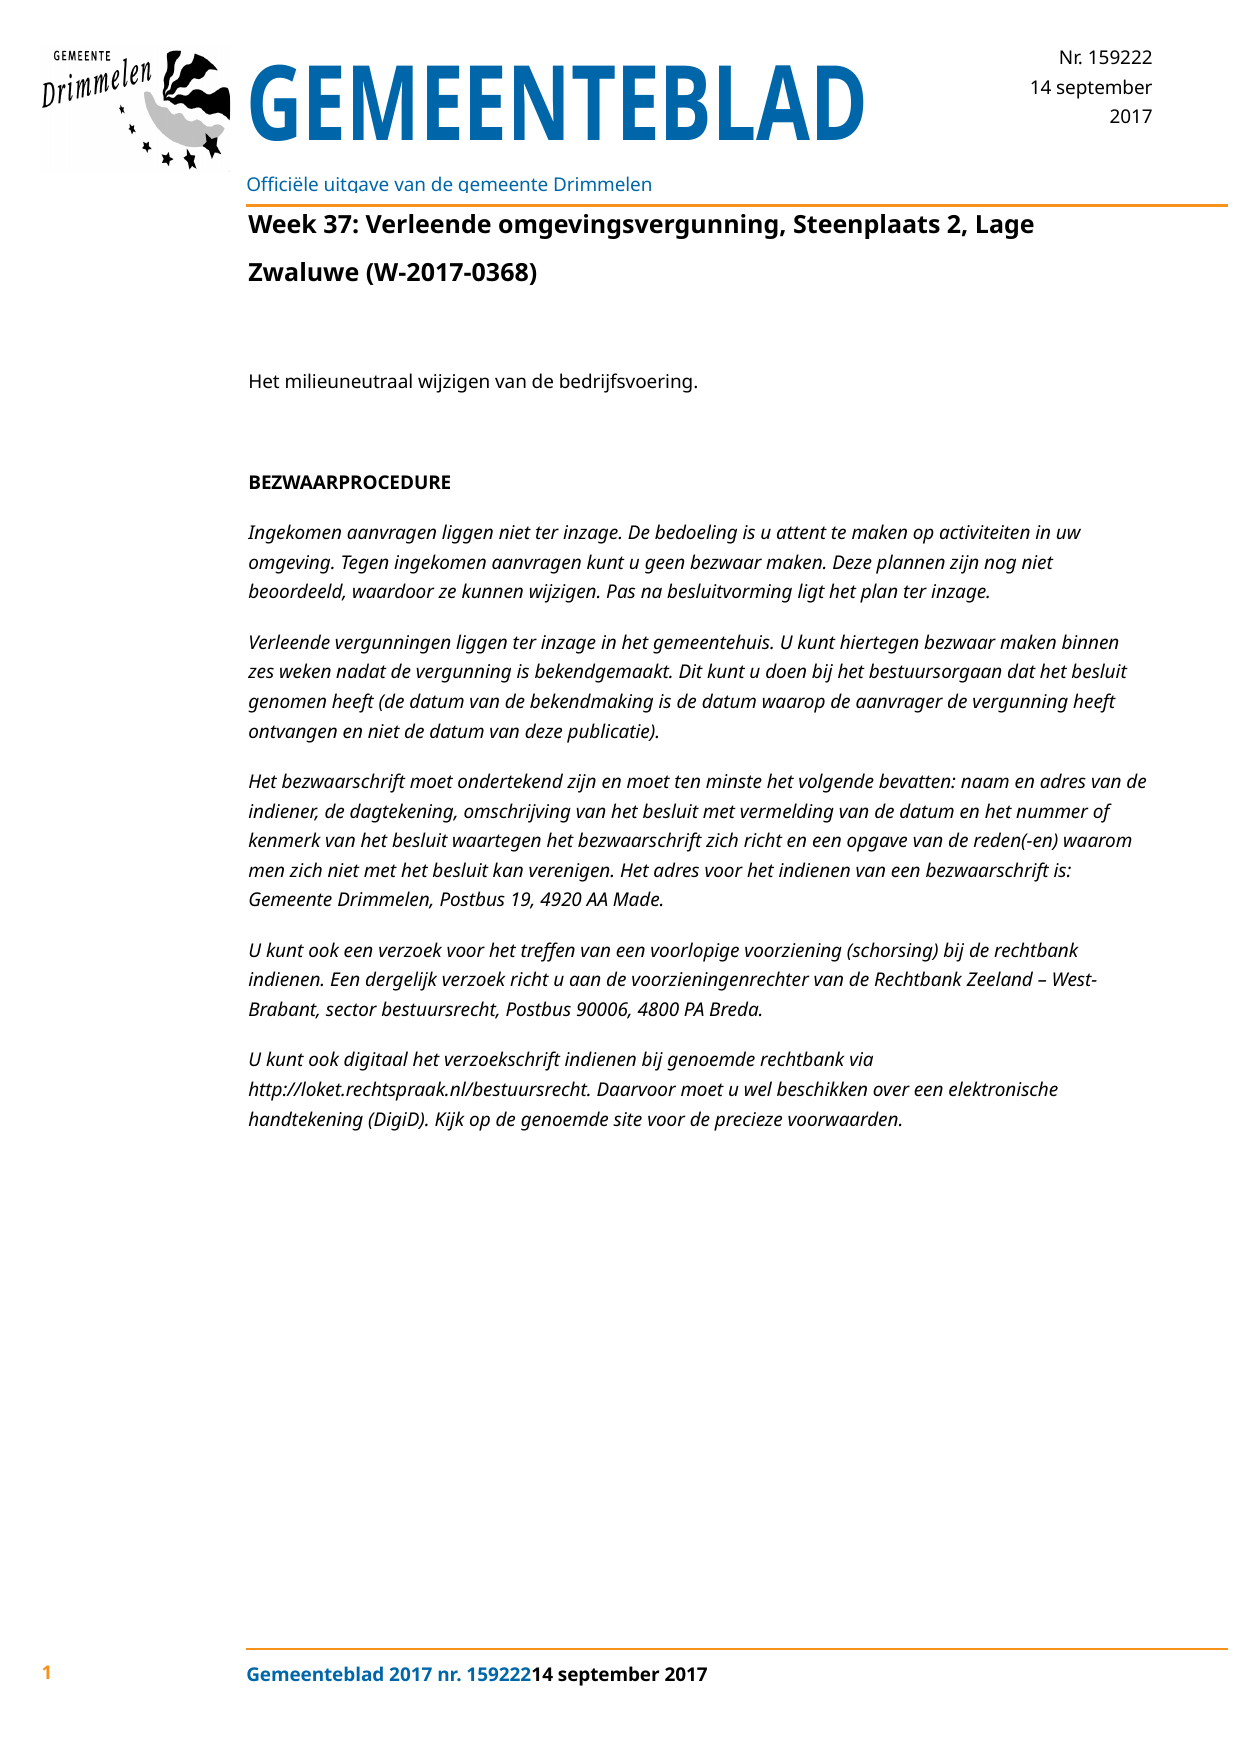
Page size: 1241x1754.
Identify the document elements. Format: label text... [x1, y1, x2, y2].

text BEZWAARPROCEDURE [248, 469, 1152, 495]
text Verleende vergunningen liggen ter inzage in het gemeentehuis. U kunt hiertegen bezwaar maken binnen zes weken nadat de vergunning is bekendgemaakt. Dit kunt u doen bij het bestuursorgaan dat het besluit genomen heeft (de datum van de bekendmaking is de datum waarop de aanvrager de vergunning heeft ontvangen en niet de datum van deze publicatie). [248, 629, 1152, 744]
text Ingekomen aanvragen liggen niet ter inzage. De bedoeling is u attent te maken op activiteiten in uw omgeving. Tegen ingekomen aanvragen kunt u geen bezwaar maken. Deze plannen zijn nog niet beoordeeld, waardoor ze kunnen wijzigen. Pas na besluitvorming ligt het plan ter inzage. [248, 519, 1152, 604]
picture [41, 47, 231, 172]
text U kunt ook digitaal het verzoekschrift indienen bij genoemde rechtbank via http://loket.rechtspraak.nl/bestuursrecht. Daarvoor moet u wel beschikken over een elektronische handtekening (DigiD). Kijk op de genoemde site voor de precieze voorwaarden. [248, 1047, 1152, 1132]
text Week 37: Verleende omgevingsvergunning, Steenplaats 2, Lage Zwaluwe (W-2017-0368) [248, 207, 1152, 288]
text U kunt ook een verzoek voor het treffen van een voorlopige voorziening (schorsing) bij de rechtbank indienen. Een dergelijk verzoek richt u aan de voorzieningenrechter van de Rechtbank Zeeland – West-Brabant, sector bestuursrecht, Postbus 90006, 4800 PA Breda. [248, 937, 1152, 1022]
text Het bezwaarschrift moet ondertekend zijn en moet ten minste het volgende bevatten: naam en adres van de indiener, de dagtekening, omschrijving van het besluit met vermelding van de datum en het nummer of kenmerk van het besluit waartegen het bezwaarschrift zich richt en een opgave van de reden(-en) waarom men zich niet met het besluit kan verenigen. Het adres voor het indienen van een bezwaarschrift is: Gemeente Drimmelen, Postbus 19, 4920 AA Made. [248, 768, 1152, 912]
text Het milieuneutraal wijzigen van de bedrijfsvoering. [248, 368, 1152, 394]
